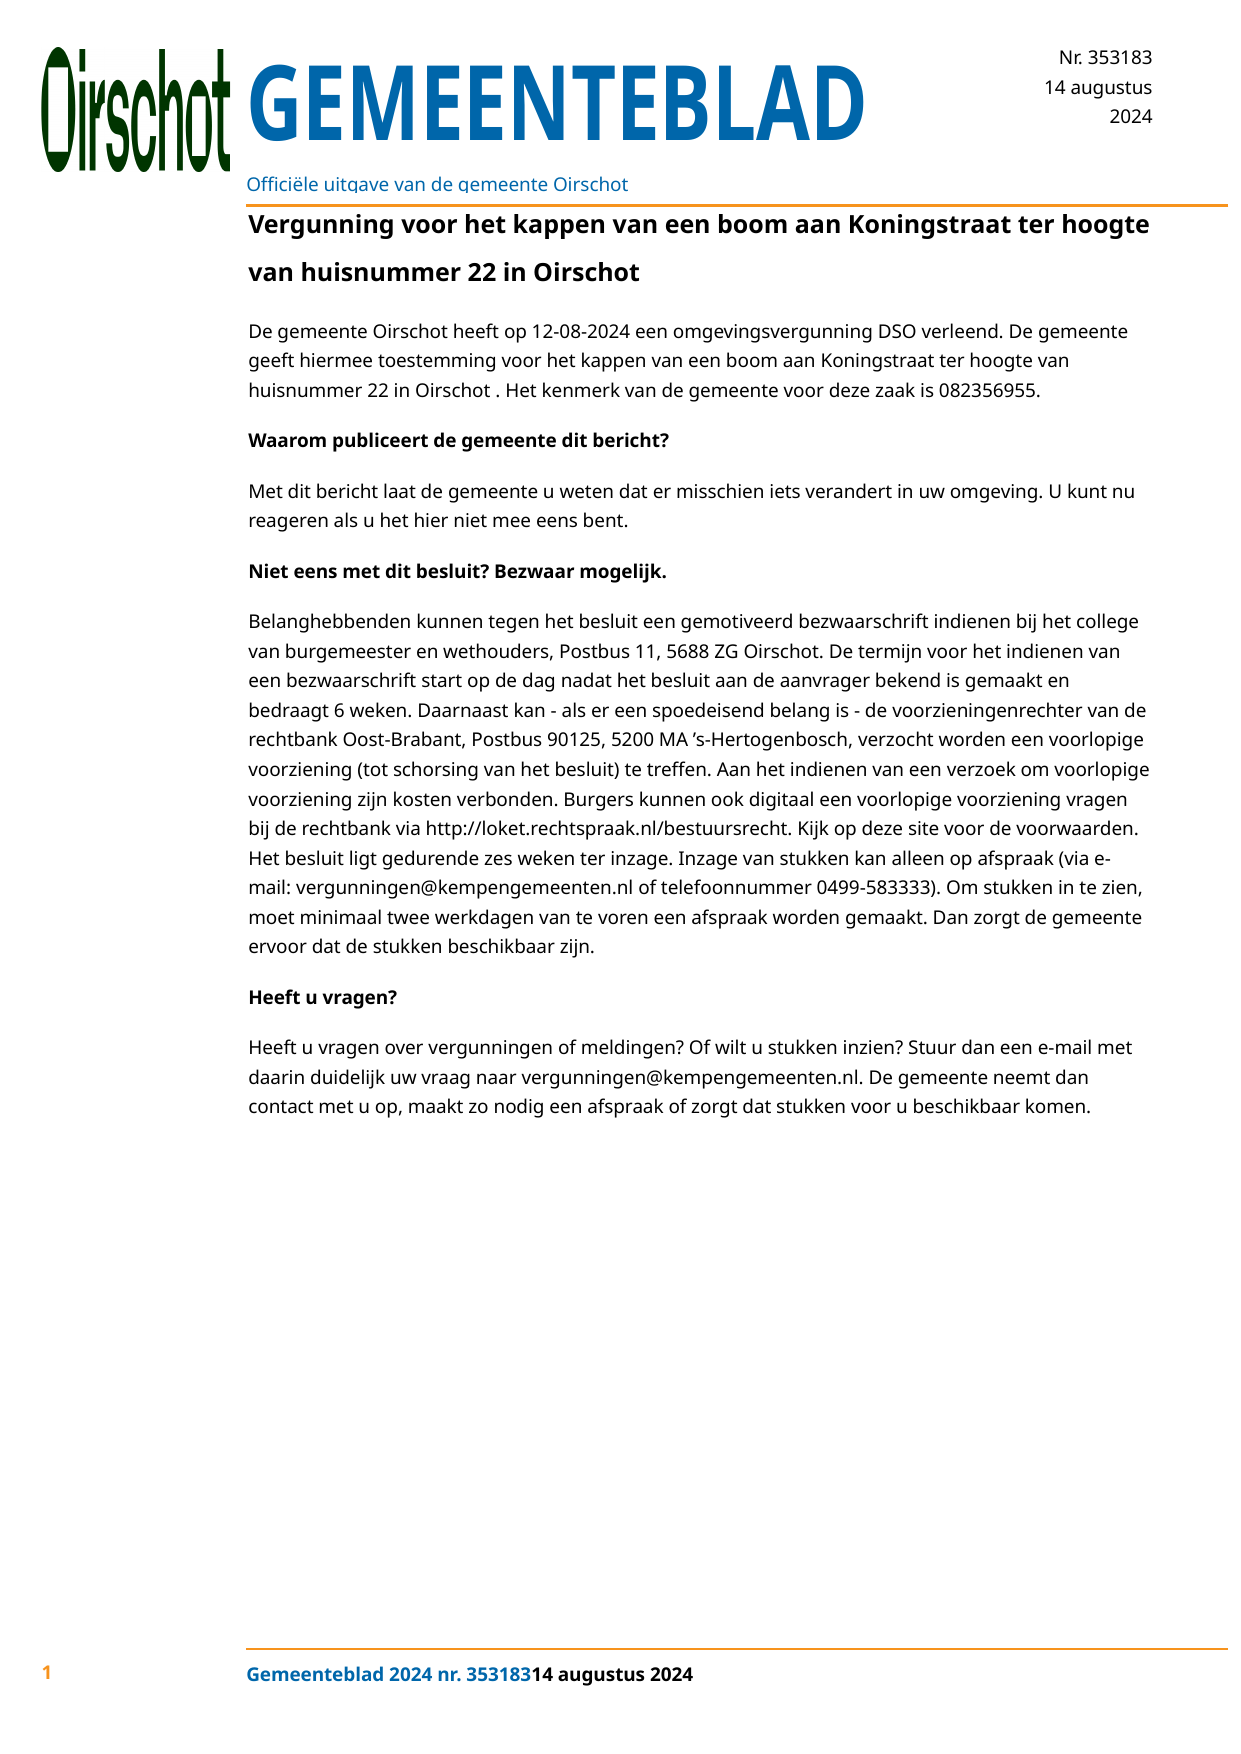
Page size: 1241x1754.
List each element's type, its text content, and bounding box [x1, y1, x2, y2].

text Heeft u vragen over vergunningen of meldingen? Of wilt u stukken inzien? Stuur dan een e-mail met daarin duidelijk uw vraag naar vergunningen@kempengemeenten.nl. De gemeente neemt dan contact met u op, maakt zo nodig een afspraak of zorgt dat stukken voor u beschikbaar komen. [248, 1034, 1152, 1119]
text Met dit bericht laat de gemeente u weten dat er misschien iets verandert in uw omgeving. U kunt nu reageren als u het hier niet mee eens bent. [248, 478, 1152, 533]
text Heeft u vragen? [248, 984, 1152, 1010]
text Belanghebbenden kunnen tegen het besluit een gemotiveerd bezwaarschrift indienen bij het college van burgemeester en wethouders, Postbus 11, 5688 ZG Oirschot. De termijn voor het indienen van een bezwaarschrift start op de dag nadat het besluit aan de aanvrager bekend is gemaakt en bedraagt 6 weken. Daarnaast kan - als er een spoedeisend belang is - de voorzieningenrechter van de rechtbank Oost-Brabant, Postbus 90125, 5200 MA ’s-Hertogenbosch, verzocht worden een voorlopige voorziening (tot schorsing van het besluit) te treffen. Aan het indienen van een verzoek om voorlopige voorziening zijn kosten verbonden. Burgers kunnen ook digitaal een voorlopige voorziening vragen bij de rechtbank via http://loket.rechtspraak.nl/bestuursrecht. Kijk op deze site voor de voorwaarden. Het besluit ligt gedurende zes weken ter inzage. Inzage van stukken kan alleen op afspraak (via e-mail: vergunningen@kempengemeenten.nl of telefoonnummer 0499-583333). Om stukken in te zien, moet minimaal twee werkdagen van te voren een afspraak worden gemaakt. Dan zorgt de gemeente ervoor dat de stukken beschikbaar zijn. [248, 608, 1152, 959]
text Vergunning voor het kappen van een boom aan Koningstraat ter hoogte van huisnummer 22 in Oirschot [248, 207, 1152, 288]
text De gemeente Oirschot heeft op 12-08-2024 een omgevingsvergunning DSO verleend. De gemeente geeft hiermee toestemming voor het kappen van een boom aan Koningstraat ter hoogte van huisnummer 22 in Oirschot . Het kenmerk van de gemeente voor deze zaak is 082356955. [248, 318, 1152, 403]
text Niet eens met dit besluit? Bezwaar mogelijk. [248, 558, 1152, 584]
picture [41, 47, 231, 172]
text Waarom publiceert de gemeente dit bericht? [248, 427, 1152, 453]
